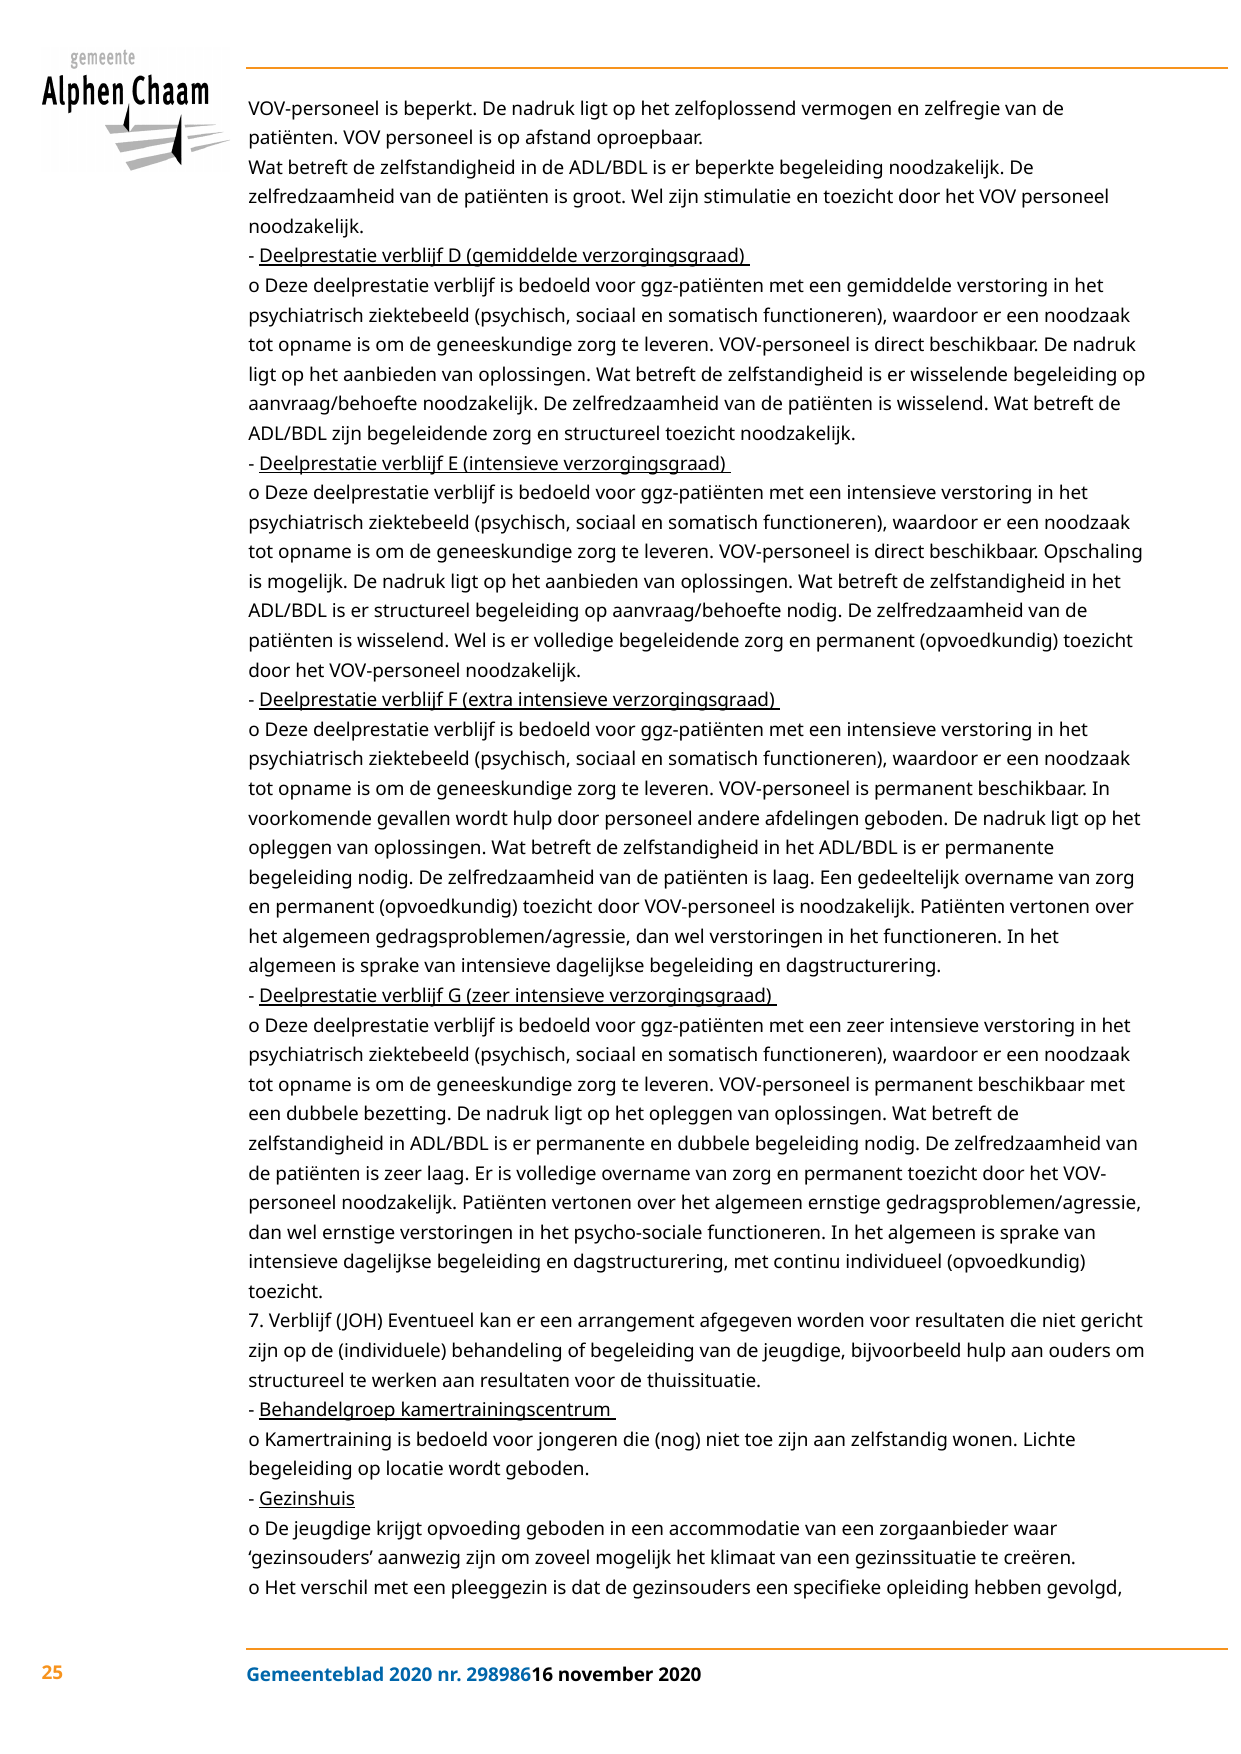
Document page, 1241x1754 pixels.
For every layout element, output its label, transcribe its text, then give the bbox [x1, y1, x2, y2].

text o Deze deelprestatie verblijf is bedoeld voor ggz-patiënten met een intensieve verstoring in het psychiatrisch ziektebeeld (psychisch, sociaal en somatisch functioneren), waardoor er een noodzaak tot opname is om de geneeskundige zorg te leveren. VOV-personeel is permanent beschikbaar. In voorkomende gevallen wordt hulp door personeel andere afdelingen geboden. De nadruk ligt op het opleggen van oplossingen. Wat betreft de zelfstandigheid in het ADL/BDL is er permanente begeleiding nodig. De zelfredzaamheid van de patiënten is laag. Een gedeeltelijk overname van zorg en permanent (opvoedkundig) toezicht door VOV-personeel is noodzakelijk. Patiënten vertonen over het algemeen gedragsproblemen/agressie, dan wel verstoringen in het functioneren. In het algemeen is sprake van intensieve dagelijkse begeleiding en dagstructurering. [248, 716, 1152, 978]
text o De jeugdige krijgt opvoeding geboden in een accommodatie van een zorgaanbieder waar ‘gezinsouders’ aanwezig zijn om zoveel mogelijk het klimaat van een gezinssituatie te creëren. [248, 1515, 1152, 1570]
text o Kamertraining is bedoeld voor jongeren die (nog) niet toe zijn aan zelfstandig wonen. Lichte begeleiding op locatie wordt geboden. [248, 1426, 1152, 1481]
text Wat betreft de zelfstandigheid in de ADL/BDL is er beperkte begeleiding noodzakelijk. De [248, 154, 1152, 180]
text o Deze deelprestatie verblijf is bedoeld voor ggz-patiënten met een zeer intensieve verstoring in het psychiatrisch ziektebeeld (psychisch, sociaal en somatisch functioneren), waardoor er een noodzaak tot opname is om de geneeskundige zorg te leveren. VOV-personeel is permanent beschikbaar met een dubbele bezetting. De nadruk ligt op het opleggen van oplossingen. Wat betreft de zelfstandigheid in ADL/BDL is er permanente en dubbele begeleiding nodig. De zelfredzaamheid van de patiënten is zeer laag. Er is volledige overname van zorg en permanent toezicht door het VOV-personeel noodzakelijk. Patiënten vertonen over het algemeen ernstige gedragsproblemen/agressie, dan wel ernstige verstoringen in het psycho-sociale functioneren. In het algemeen is sprake van intensieve dagelijkse begeleiding en dagstructurering, met continu individueel (opvoedkundig) toezicht. [248, 1012, 1152, 1304]
text zelfredzaamheid van de patiënten is groot. Wel zijn stimulatie en toezicht door het VOV personeel noodzakelijk. [248, 183, 1152, 239]
text o Deze deelprestatie verblijf is bedoeld voor ggz-patiënten met een gemiddelde verstoring in het psychiatrisch ziektebeeld (psychisch, sociaal en somatisch functioneren), waardoor er een noodzaak tot opname is om de geneeskundige zorg te leveren. VOV-personeel is direct beschikbaar. De nadruk ligt op het aanbieden van oplossingen. Wat betreft de zelfstandigheid is er wisselende begeleiding op aanvraag/behoefte noodzakelijk. De zelfredzaamheid van de patiënten is wisselend. Wat betreft de ADL/BDL zijn begeleidende zorg en structureel toezicht noodzakelijk. [248, 272, 1152, 446]
text o Het verschil met een pleeggezin is dat de gezinsouders een specifieke opleiding hebben gevolgd, [248, 1574, 1152, 1600]
picture [41, 47, 231, 172]
text 7. Verblijf (JOH) Eventueel kan er een arrangement afgegeven worden voor resultaten die niet gericht zijn op de (individuele) behandeling of begeleiding van de jeugdige, bijvoorbeeld hulp aan ouders om structureel te werken aan resultaten voor de thuissituatie. [248, 1308, 1152, 1393]
text - Gezinshuis [248, 1485, 1152, 1511]
text - Deelprestatie verblijf E (intensieve verzorgingsgraad) [248, 450, 1152, 476]
text o Deze deelprestatie verblijf is bedoeld voor ggz-patiënten met een intensieve verstoring in het psychiatrisch ziektebeeld (psychisch, sociaal en somatisch functioneren), waardoor er een noodzaak tot opname is om de geneeskundige zorg te leveren. VOV-personeel is direct beschikbaar. Opschaling is mogelijk. De nadruk ligt op het aanbieden van oplossingen. Wat betreft de zelfstandigheid in het ADL/BDL is er structureel begeleiding op aanvraag/behoefte nodig. De zelfredzaamheid van de patiënten is wisselend. Wel is er volledige begeleidende zorg en permanent (opvoedkundig) toezicht door het VOV-personeel noodzakelijk. [248, 479, 1152, 683]
text - Deelprestatie verblijf D (gemiddelde verzorgingsgraad) [248, 243, 1152, 268]
text - Behandelgroep kamertrainingscentrum [248, 1396, 1152, 1422]
text - Deelprestatie verblijf G (zeer intensieve verzorgingsgraad) [248, 982, 1152, 1008]
text VOV-personeel is beperkt. De nadruk ligt op het zelfoplossend vermogen en zelfregie van de patiënten. VOV personeel is op afstand oproepbaar. [248, 95, 1152, 150]
text - Deelprestatie verblijf F (extra intensieve verzorgingsgraad) [248, 686, 1152, 712]
